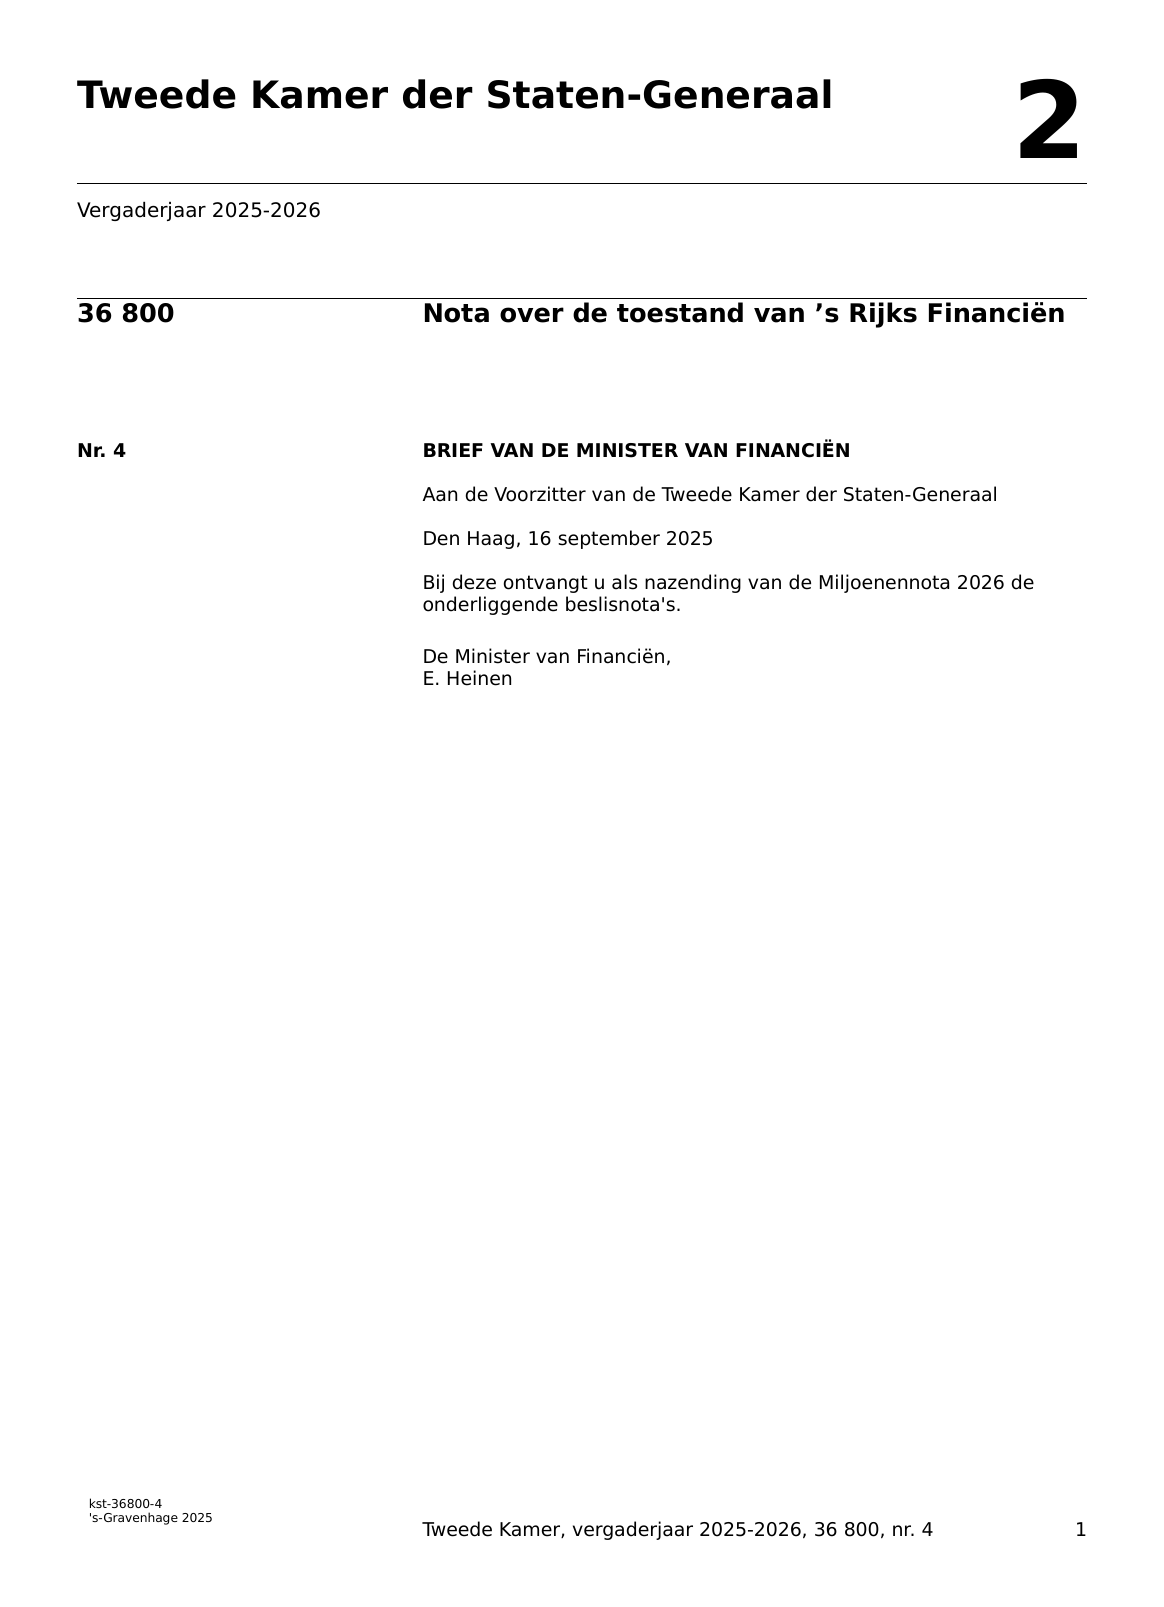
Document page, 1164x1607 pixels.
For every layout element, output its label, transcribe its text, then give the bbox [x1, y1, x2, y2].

table_header Tweede Kamer der Staten-Generaal [77, 59, 886, 183]
text Aan de Voorzitter van de Tweede Kamer der Staten-Generaal [422, 484, 1087, 506]
text De Minister van Financiën, E. Heinen [422, 646, 1087, 690]
subtitle 36 800 Nota over de toestand van ’s Rijks Financiën [77, 299, 1087, 329]
text 's-Gravenhage 2025 [88, 1511, 323, 1525]
subtitle Nr. 4 BRIEF VAN DE MINISTER VAN FINANCIËN [77, 440, 1087, 462]
text Den Haag, 16 september 2025 [422, 528, 1087, 550]
table_header 2 [886, 59, 1087, 183]
text kst-36800-4 [88, 1497, 323, 1511]
table_cell Vergaderjaar 2025-2026 [77, 184, 1087, 298]
text Bij deze ontvangt u als nazending van de Miljoenennota 2026 de onderliggende beslisnota's. [422, 572, 1087, 616]
